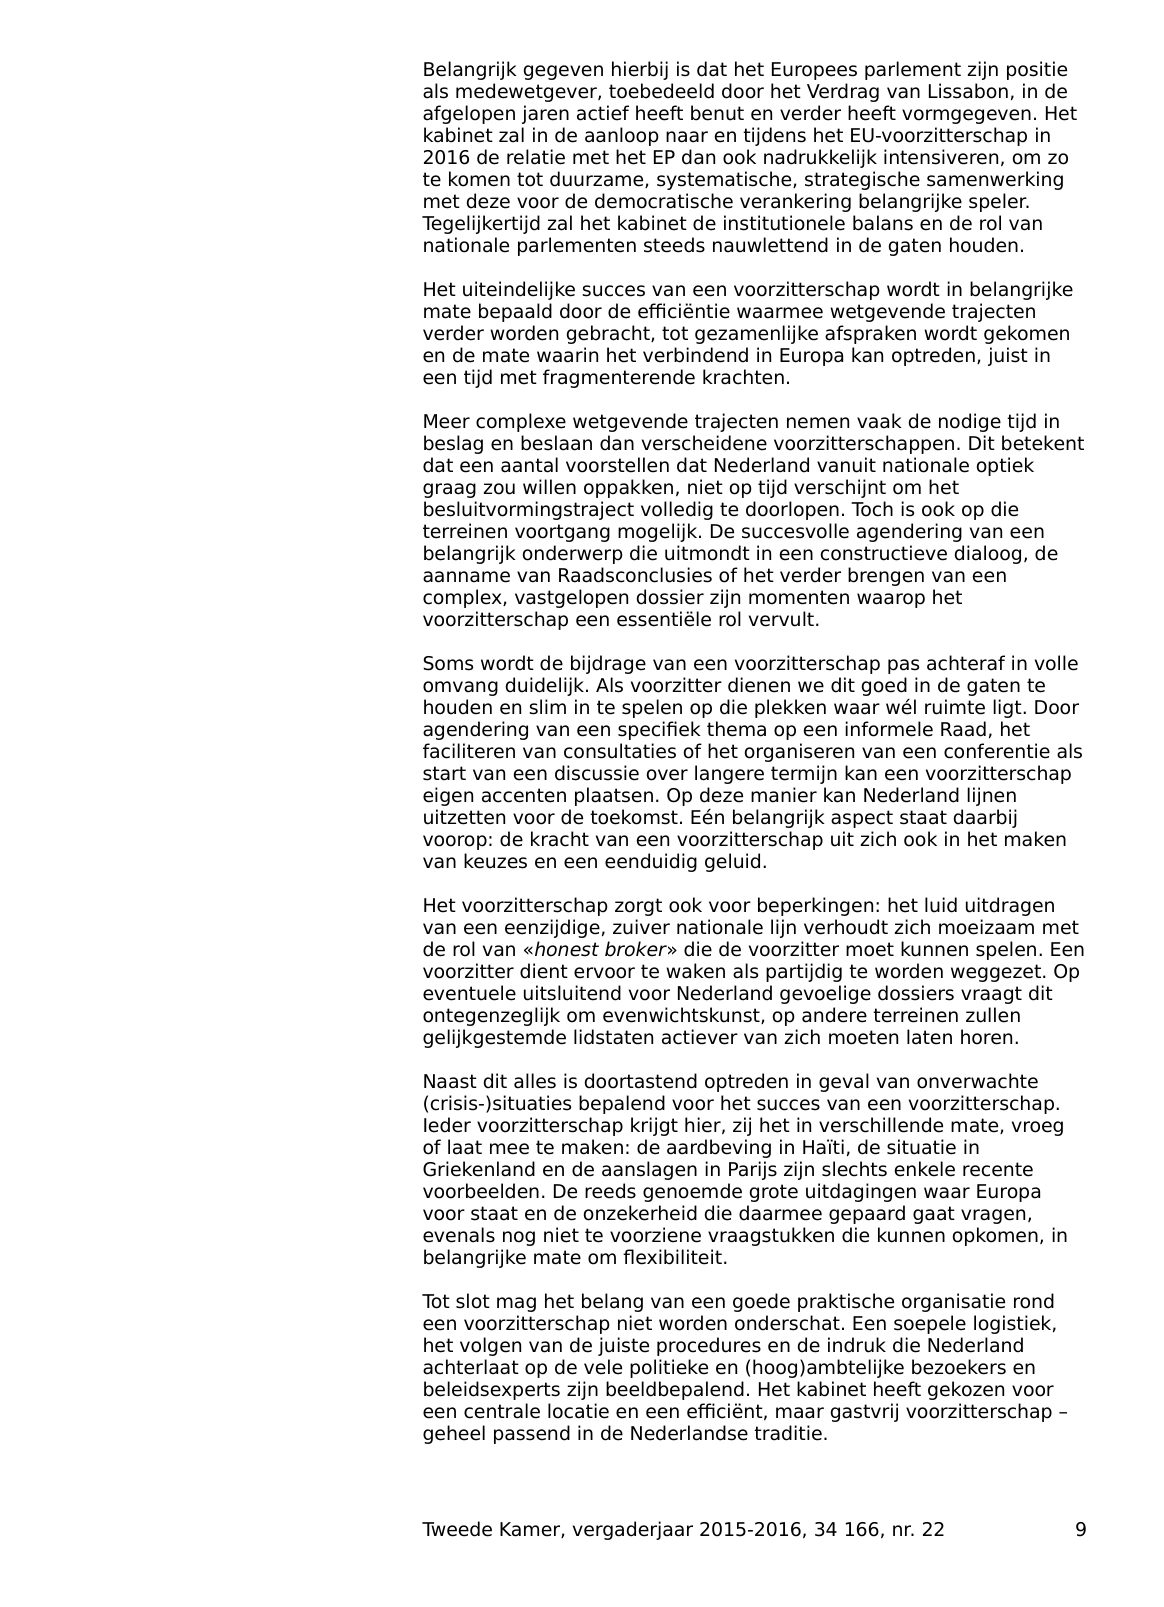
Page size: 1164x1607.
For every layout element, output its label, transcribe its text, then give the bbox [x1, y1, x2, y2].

text Het voorzitterschap zorgt ook voor beperkingen: het luid uitdragen van een eenzijdige, zuiver nationale lijn verhoudt zich moeizaam met de rol van «honest broker» die de voorzitter moet kunnen spelen. Een voorzitter dient ervoor te waken als partijdig te worden weggezet. Op eventuele uitsluitend voor Nederland gevoelige dossiers vraagt dit ontegenzeglijk om evenwichtskunst, op andere terreinen zullen gelijkgestemde lidstaten actiever van zich moeten laten horen. [422, 895, 1087, 1049]
text Belangrijk gegeven hierbij is dat het Europees parlement zijn positie als medewetgever, toebedeeld door het Verdrag van Lissabon, in de afgelopen jaren actief heeft benut en verder heeft vormgegeven. Het kabinet zal in de aanloop naar en tijdens het EU-voorzitterschap in 2016 de relatie met het EP dan ook nadrukkelijk intensiveren, om zo te komen tot duurzame, systematische, strategische samenwerking met deze voor de democratische verankering belangrijke speler. Tegelijkertijd zal het kabinet de institutionele balans en de rol van nationale parlementen steeds nauwlettend in de gaten houden. [422, 59, 1087, 257]
text Tot slot mag het belang van een goede praktische organisatie rond een voorzitterschap niet worden onderschat. Een soepele logistiek, het volgen van de juiste procedures en de indruk die Nederland achterlaat op de vele politieke en (hoog)ambtelijke bezoekers en beleidsexperts zijn beeldbepalend. Het kabinet heeft gekozen voor een centrale locatie en een efficiënt, maar gastvrij voorzitterschap – geheel passend in de Nederlandse traditie. [422, 1291, 1087, 1445]
text Meer complexe wetgevende trajecten nemen vaak de nodige tijd in beslag en beslaan dan verscheidene voorzitterschappen. Dit betekent dat een aantal voorstellen dat Nederland vanuit nationale optiek graag zou willen oppakken, niet op tijd verschijnt om het besluitvormingstraject volledig te doorlopen. Toch is ook op die terreinen voortgang mogelijk. De succesvolle agendering van een belangrijk onderwerp die uitmondt in een constructieve dialoog, de aanname van Raadsconclusies of het verder brengen van een complex, vastgelopen dossier zijn momenten waarop het voorzitterschap een essentiële rol vervult. [422, 411, 1087, 631]
text Naast dit alles is doortastend optreden in geval van onverwachte (crisis-)situaties bepalend voor het succes van een voorzitterschap. Ieder voorzitterschap krijgt hier, zij het in verschillende mate, vroeg of laat mee te maken: de aardbeving in Haïti, de situatie in Griekenland en de aanslagen in Parijs zijn slechts enkele recente voorbeelden. De reeds genoemde grote uitdagingen waar Europa voor staat en de onzekerheid die daarmee gepaard gaat vragen, evenals nog niet te voorziene vraagstukken die kunnen opkomen, in belangrijke mate om flexibiliteit. [422, 1071, 1087, 1269]
text Soms wordt de bijdrage van een voorzitterschap pas achteraf in volle omvang duidelijk. Als voorzitter dienen we dit goed in de gaten te houden en slim in te spelen op die plekken waar wél ruimte ligt. Door agendering van een specifiek thema op een informele Raad, het faciliteren van consultaties of het organiseren van een conferentie als start van een discussie over langere termijn kan een voorzitterschap eigen accenten plaatsen. Op deze manier kan Nederland lijnen uitzetten voor de toekomst. Eén belangrijk aspect staat daarbij voorop: de kracht van een voorzitterschap uit zich ook in het maken van keuzes en een eenduidig geluid. [422, 653, 1087, 873]
text Het uiteindelijke succes van een voorzitterschap wordt in belangrijke mate bepaald door de efficiëntie waarmee wetgevende trajecten verder worden gebracht, tot gezamenlijke afspraken wordt gekomen en de mate waarin het verbindend in Europa kan optreden, juist in een tijd met fragmenterende krachten. [422, 279, 1087, 389]
